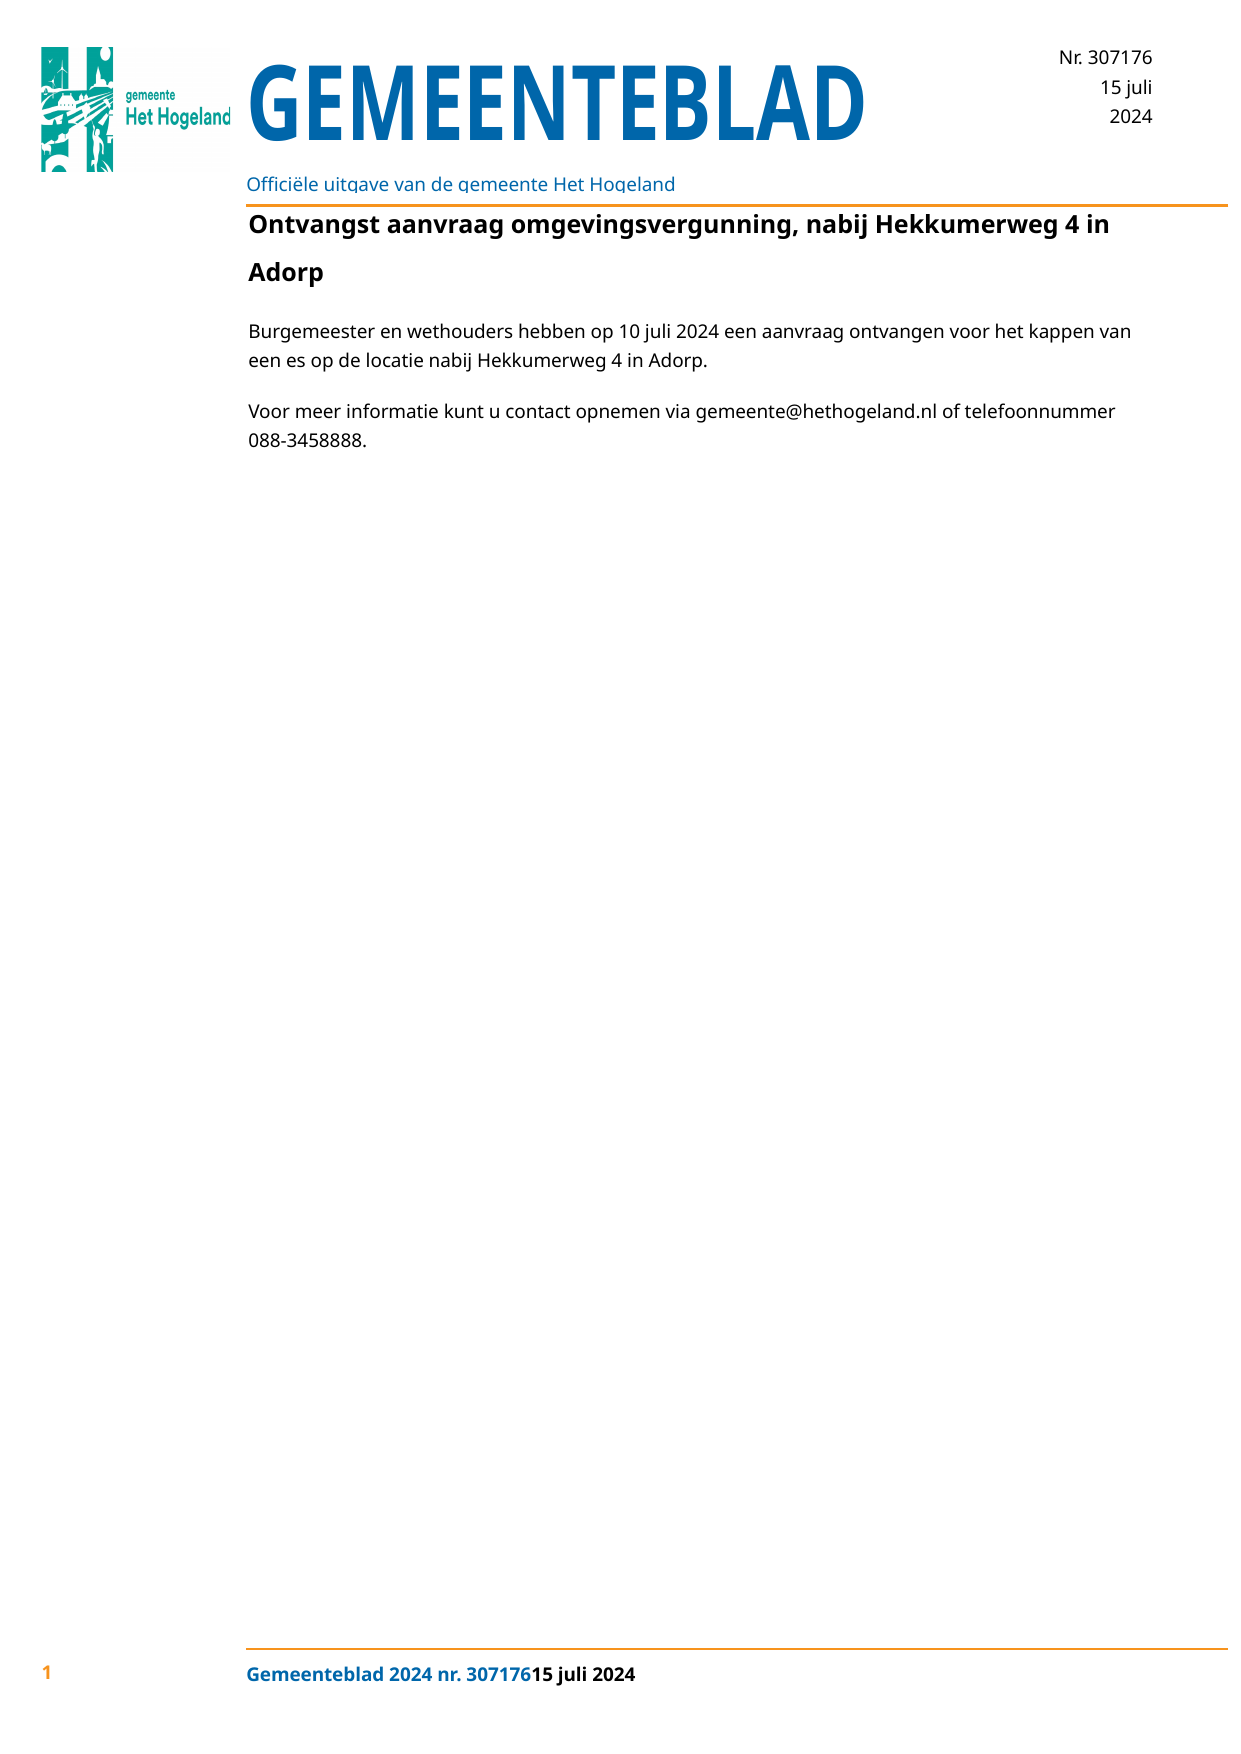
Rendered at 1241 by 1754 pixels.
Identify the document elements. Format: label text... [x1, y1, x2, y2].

text Ontvangst aanvraag omgevingsvergunning, nabij Hekkumerweg 4 in Adorp [248, 207, 1152, 288]
text Voor meer informatie kunt u contact opnemen via gemeente@hethogeland.nl of telefoonnummer 088-3458888. [248, 398, 1152, 453]
text Burgemeester en wethouders hebben op 10 juli 2024 een aanvraag ontvangen voor het kappen van een es op de locatie nabij Hekkumerweg 4 in Adorp. [248, 318, 1152, 373]
picture [41, 47, 231, 172]
